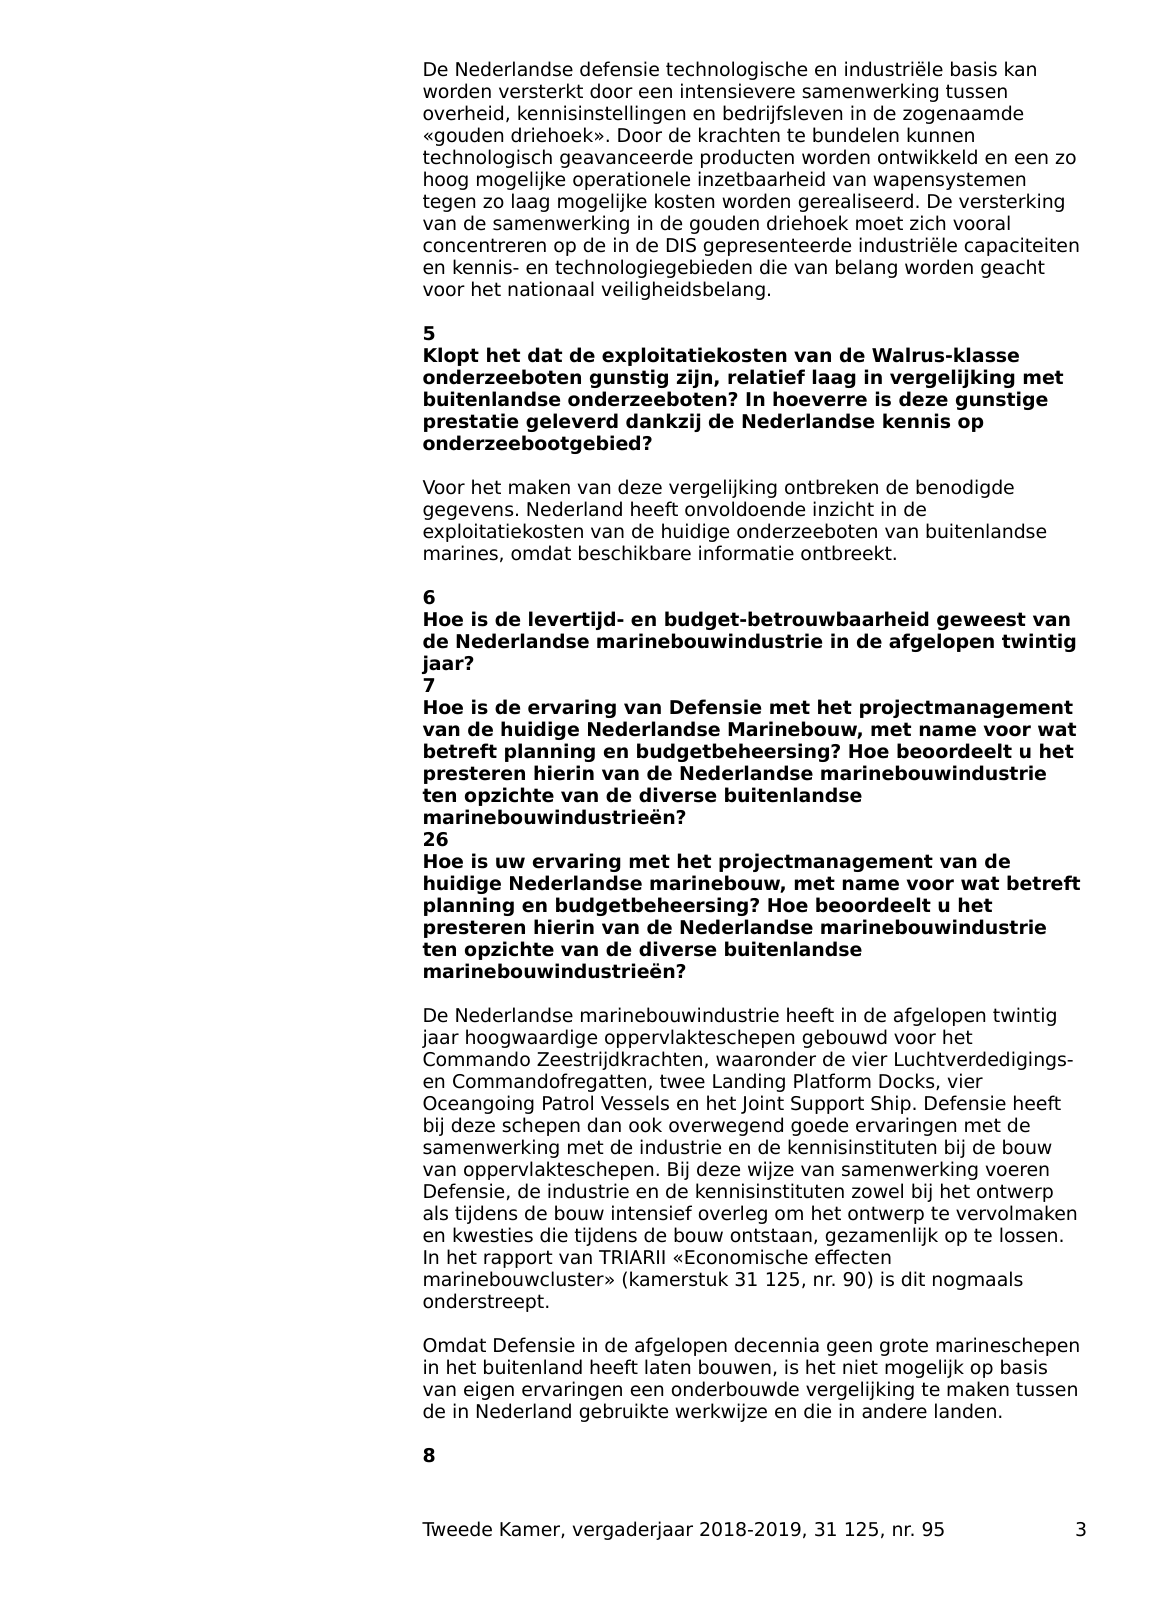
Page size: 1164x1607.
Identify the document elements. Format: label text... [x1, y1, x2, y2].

text Klopt het dat de exploitatiekosten van de Walrus-klasse onderzeeboten gunstig zijn, relatief laag in vergelijking met buitenlandse onderzeeboten? In hoeverre is deze gunstige prestatie geleverd dankzij de Nederlandse kennis op onderzeebootgebied? [422, 345, 1087, 455]
text 6 [422, 587, 1087, 609]
text De Nederlandse defensie technologische en industriële basis kan worden versterkt door een intensievere samenwerking tussen overheid, kennisinstellingen en bedrijfsleven in de zogenaamde «gouden driehoek». Door de krachten te bundelen kunnen technologisch geavanceerde producten worden ontwikkeld en een zo hoog mogelijke operationele inzetbaarheid van wapensystemen tegen zo laag mogelijke kosten worden gerealiseerd. De versterking van de samenwerking in de gouden driehoek moet zich vooral concentreren op de in de DIS gepresenteerde industriële capaciteiten en kennis- en technologiegebieden die van belang worden geacht voor het nationaal veiligheidsbelang. [422, 59, 1087, 301]
text Omdat Defensie in de afgelopen decennia geen grote marineschepen in het buitenland heeft laten bouwen, is het niet mogelijk op basis van eigen ervaringen een onderbouwde vergelijking te maken tussen de in Nederland gebruikte werkwijze en die in andere landen. [422, 1335, 1087, 1423]
text 8 [422, 1445, 1087, 1467]
text Hoe is de ervaring van Defensie met het projectmanagement van de huidige Nederlandse Marinebouw, met name voor wat betreft planning en budgetbeheersing? Hoe beoordeelt u het presteren hierin van de Nederlandse marinebouwindustrie ten opzichte van de diverse buitenlandse marinebouwindustrieën? [422, 697, 1087, 829]
text Hoe is uw ervaring met het projectmanagement van de huidige Nederlandse marinebouw, met name voor wat betreft planning en budgetbeheersing? Hoe beoordeelt u het presteren hierin van de Nederlandse marinebouwindustrie ten opzichte van de diverse buitenlandse marinebouwindustrieën? [422, 851, 1087, 983]
text 5 [422, 323, 1087, 345]
text 7 [422, 675, 1087, 697]
text 26 [422, 829, 1087, 851]
text De Nederlandse marinebouwindustrie heeft in de afgelopen twintig jaar hoogwaardige oppervlakteschepen gebouwd voor het Commando Zeestrijdkrachten, waaronder de vier Luchtverdedigings- en Commandofregatten, twee Landing Platform Docks, vier Oceangoing Patrol Vessels en het Joint Support Ship. Defensie heeft bij deze schepen dan ook overwegend goede ervaringen met de samenwerking met de industrie en de kennisinstituten bij de bouw van oppervlakteschepen. Bij deze wijze van samenwerking voeren Defensie, de industrie en de kennisinstituten zowel bij het ontwerp als tijdens de bouw intensief overleg om het ontwerp te vervolmaken en kwesties die tijdens de bouw ontstaan, gezamenlijk op te lossen. In het rapport van TRIARII «Economische effecten marinebouwcluster» (kamerstuk 31 125, nr. 90) is dit nogmaals onderstreept. [422, 1005, 1087, 1313]
text Hoe is de levertijd- en budget-betrouwbaarheid geweest van de Nederlandse marinebouwindustrie in de afgelopen twintig jaar? [422, 609, 1087, 675]
text Voor het maken van deze vergelijking ontbreken de benodigde gegevens. Nederland heeft onvoldoende inzicht in de exploitatiekosten van de huidige onderzeeboten van buitenlandse marines, omdat beschikbare informatie ontbreekt. [422, 477, 1087, 565]
